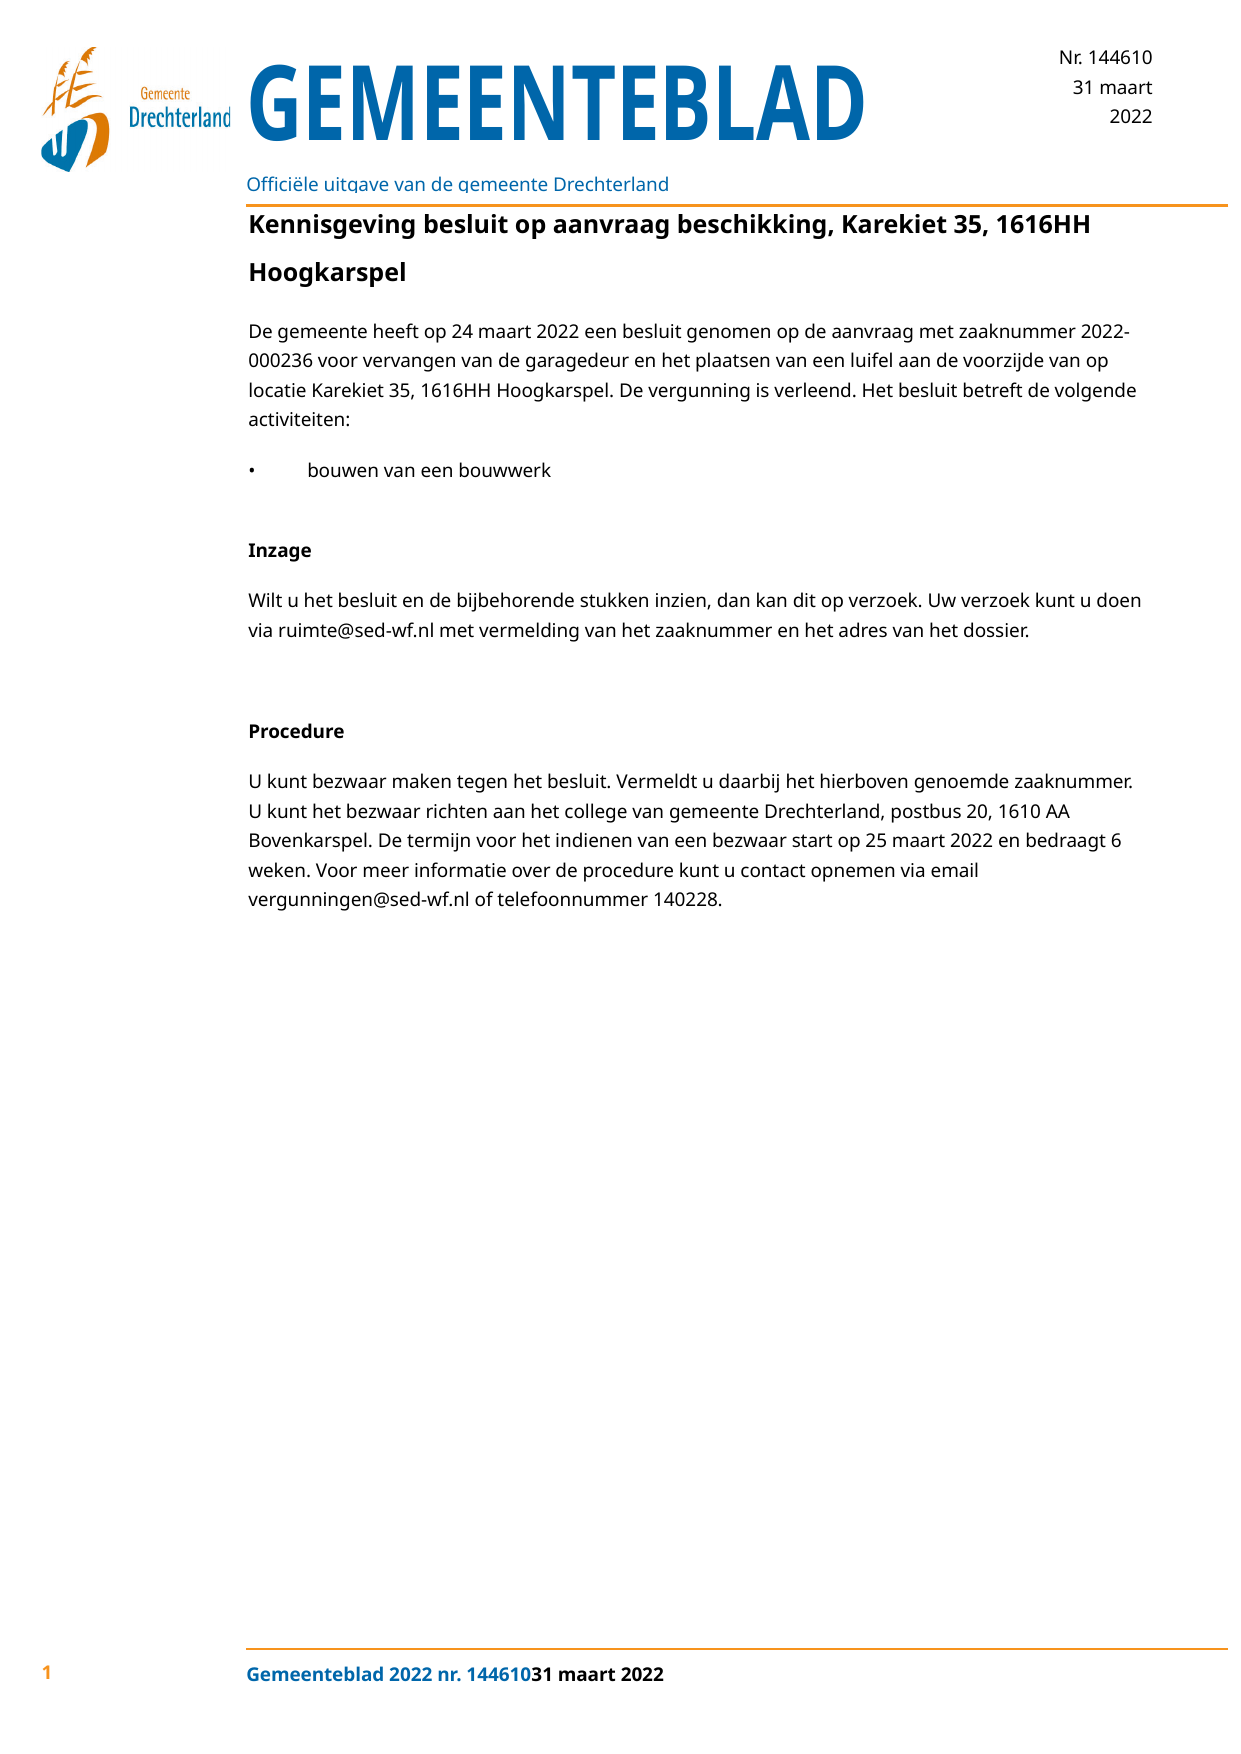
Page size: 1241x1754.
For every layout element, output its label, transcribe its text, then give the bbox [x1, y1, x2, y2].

text Kennisgeving besluit op aanvraag beschikking, Karekiet 35, 1616HH Hoogkarspel [248, 207, 1152, 288]
text Procedure [248, 718, 1152, 744]
picture [41, 47, 231, 172]
text Wilt u het besluit en de bijbehorende stukken inzien, dan kan dit op verzoek. Uw verzoek kunt u doen via ruimte@sed-wf.nl met vermelding van het zaaknummer en het adres van het dossier. [248, 587, 1152, 643]
picture [41, 158, 64, 172]
list bouwen van een bouwwerk [248, 457, 1152, 483]
text De gemeente heeft op 24 maart 2022 een besluit genomen op de aanvraag met zaaknummer 2022-000236 voor vervangen van de garagedeur en het plaatsen van een luifel aan de voorzijde van op locatie Karekiet 35, 1616HH Hoogkarspel. De vergunning is verleend. Het besluit betreft de volgende activiteiten: [248, 318, 1152, 432]
picture [226, 115, 231, 124]
text Inzage [248, 537, 1152, 563]
text U kunt bezwaar maken tegen het besluit. Vermeldt u daarbij het hierboven genoemde zaaknummer. U kunt het bezwaar richten aan het college van gemeente Drechterland, postbus 20, 1610 AA Bovenkarspel. De termijn voor het indienen van een bezwaar start op 25 maart 2022 en bedraagt 6 weken. Voor meer informatie over de procedure kunt u contact opnemen via email vergunningen@sed-wf.nl of telefoonnummer 140228. [248, 768, 1152, 912]
